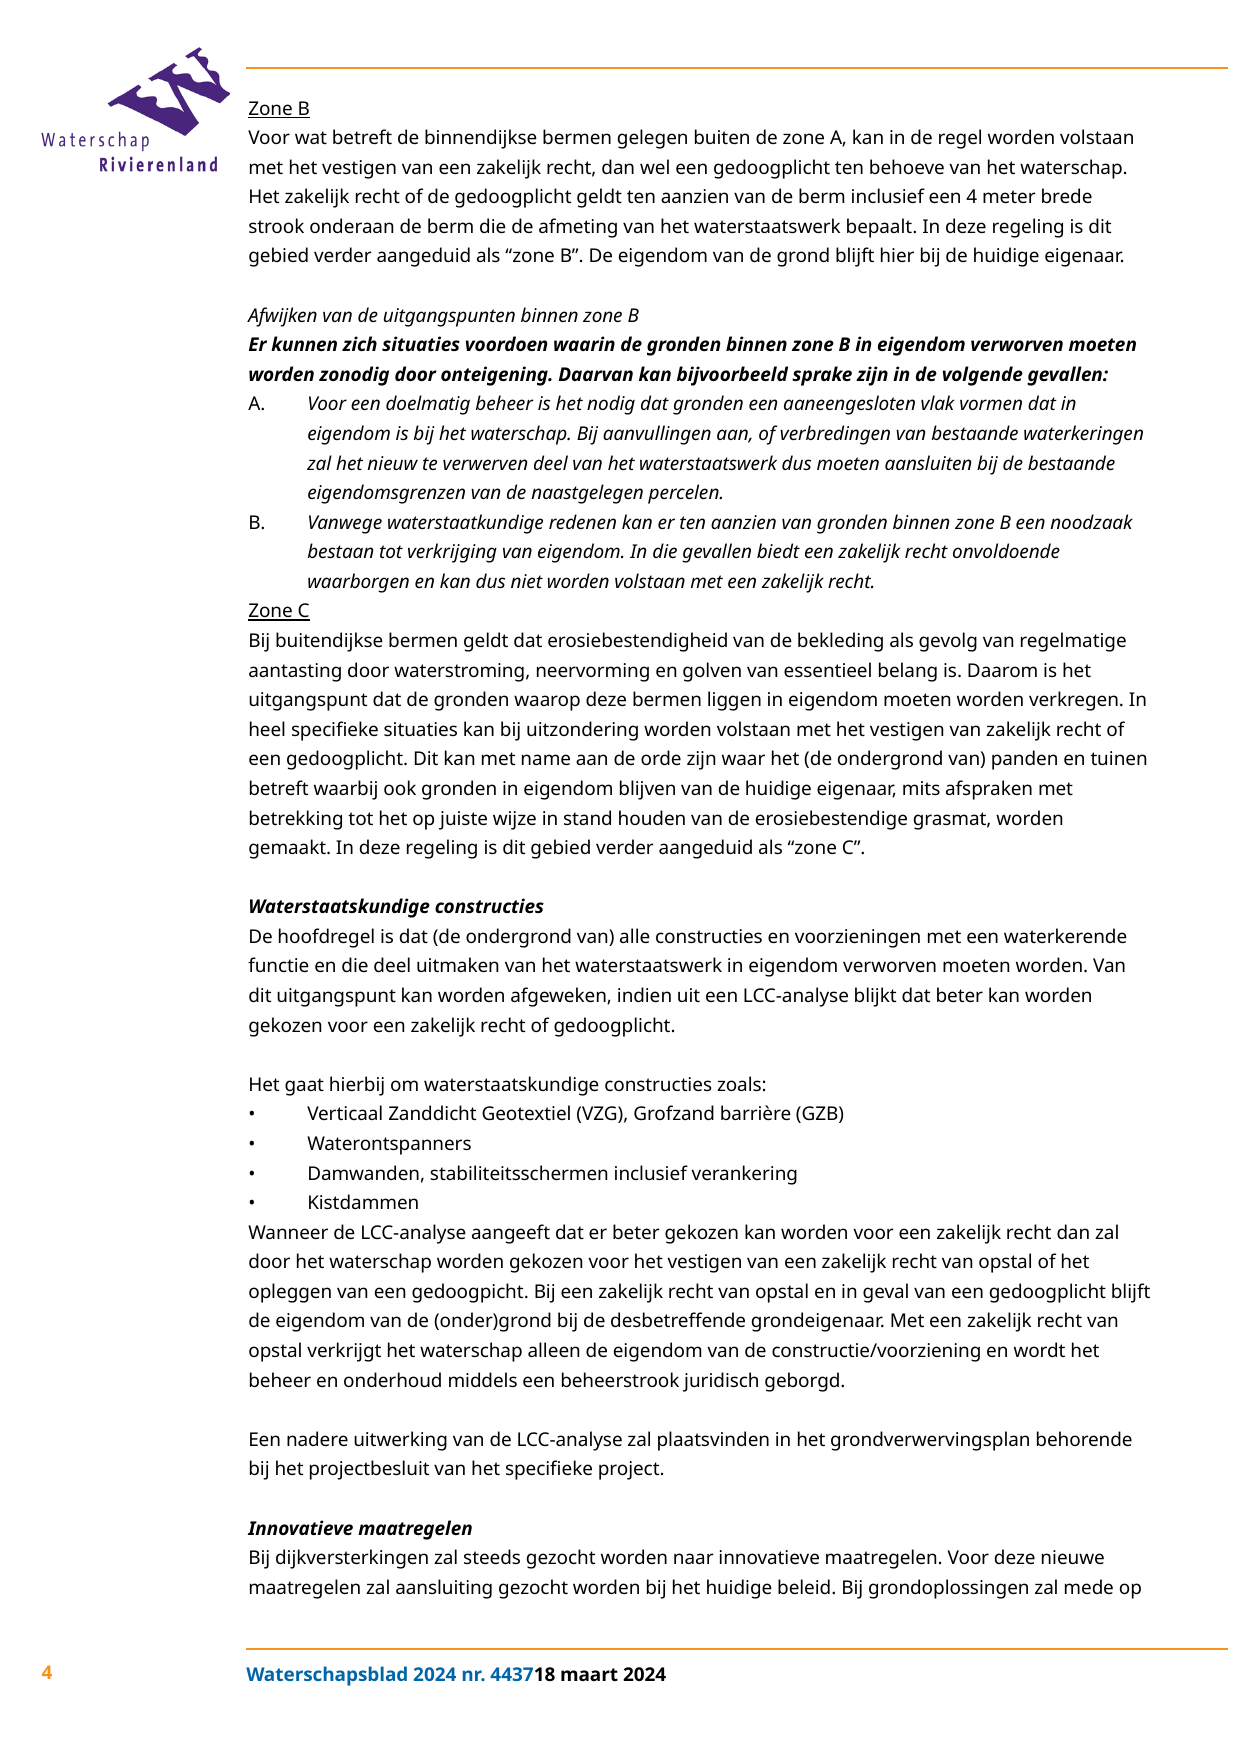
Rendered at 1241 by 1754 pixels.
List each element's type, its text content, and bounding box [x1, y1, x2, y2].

list Waterontspanners [248, 1130, 1152, 1156]
text Een nadere uitwerking van de LCC-analyse zal plaatsvinden in het grondverwervingsplan behorende bij het projectbesluit van het specifieke project. [248, 1426, 1152, 1481]
text Afwijken van de uitgangspunten binnen zone B [248, 302, 1152, 328]
list Voor een doelmatig beheer is het nodig dat gronden een aaneengesloten vlak vormen dat in eigendom is bij het waterschap. Bij aanvullingen aan, of verbredingen van bestaande waterkeringen zal het nieuw te verwerven deel van het waterstaatswerk dus moeten aansluiten bij de bestaande eigendomsgrenzen van de naastgelegen percelen. [248, 391, 1152, 505]
list Kistdammen [248, 1189, 1152, 1215]
text Voor wat betreft de binnendijkse bermen gelegen buiten de zone A, kan in de regel worden volstaan met het vestigen van een zakelijk recht, dan wel een gedoogplicht ten behoeve van het waterschap. Het zakelijk recht of de gedoogplicht geldt ten aanzien van de berm inclusief een 4 meter brede strook onderaan de berm die de afmeting van het waterstaatswerk bepaalt. In deze regeling is dit gebied verder aangeduid als “zone B”. De eigendom van de grond blijft hier bij de huidige eigenaar. [248, 124, 1152, 268]
text De hoofdregel is dat (de ondergrond van) alle constructies en voorzieningen met een waterkerende functie en die deel uitmaken van het waterstaatswerk in eigendom verworven moeten worden. Van dit uitgangspunt kan worden afgeweken, indien uit een LCC-analyse blijkt dat beter kan worden gekozen voor een zakelijk recht of gedoogplicht. [248, 923, 1152, 1038]
text Zone C [248, 598, 1152, 623]
picture [41, 47, 231, 172]
text Zone B [248, 95, 1152, 121]
list Verticaal Zanddicht Geotextiel (VZG), Grofzand barrière (GZB) [248, 1101, 1152, 1126]
list Vanwege waterstaatkundige redenen kan er ten aanzien van gronden binnen zone B een noodzaak bestaan tot verkrijging van eigendom. In die gevallen biedt een zakelijk recht onvoldoende waarborgen en kan dus niet worden volstaan met een zakelijk recht. [248, 509, 1152, 594]
text Bij buitendijkse bermen geldt dat erosiebestendigheid van de bekleding als gevolg van regelmatige aantasting door waterstroming, neervorming en golven van essentieel belang is. Daarom is het uitgangspunt dat de gronden waarop deze bermen liggen in eigendom moeten worden verkregen. In heel specifieke situaties kan bij uitzondering worden volstaan met het vestigen van zakelijk recht of een gedoogplicht. Dit kan met name aan de orde zijn waar het (de ondergrond van) panden en tuinen betreft waarbij ook gronden in eigendom blijven van de huidige eigenaar, mits afspraken met betrekking tot het op juiste wijze in stand houden van de erosiebestendige grasmat, worden gemaakt. In deze regeling is dit gebied verder aangeduid als “zone C”. [248, 627, 1152, 860]
text Bij dijkversterkingen zal steeds gezocht worden naar innovatieve maatregelen. Voor deze nieuwe maatregelen zal aansluiting gezocht worden bij het huidige beleid. Bij grondoplossingen zal mede op [248, 1544, 1152, 1600]
text Het gaat hierbij om waterstaatskundige constructies zoals: [248, 1071, 1152, 1097]
text Innovatieve maatregelen [248, 1515, 1152, 1541]
list Damwanden, stabiliteitsschermen inclusief verankering [248, 1160, 1152, 1186]
text Er kunnen zich situaties voordoen waarin de gronden binnen zone B in eigendom verworven moeten worden zonodig door onteigening. Daarvan kan bijvoorbeeld sprake zijn in de volgende gevallen: [248, 331, 1152, 387]
text Waterstaatskundige constructies [248, 893, 1152, 919]
text Wanneer de LCC-analyse aangeeft dat er beter gekozen kan worden voor een zakelijk recht dan zal door het waterschap worden gekozen voor het vestigen van een zakelijk recht van opstal of het opleggen van een gedoogpicht. Bij een zakelijk recht van opstal en in geval van een gedoogplicht blijft de eigendom van de (onder)grond bij de desbetreffende grondeigenaar. Met een zakelijk recht van opstal verkrijgt het waterschap alleen de eigendom van de constructie/voorziening en wordt het beheer en onderhoud middels een beheerstrook juridisch geborgd. [248, 1219, 1152, 1393]
